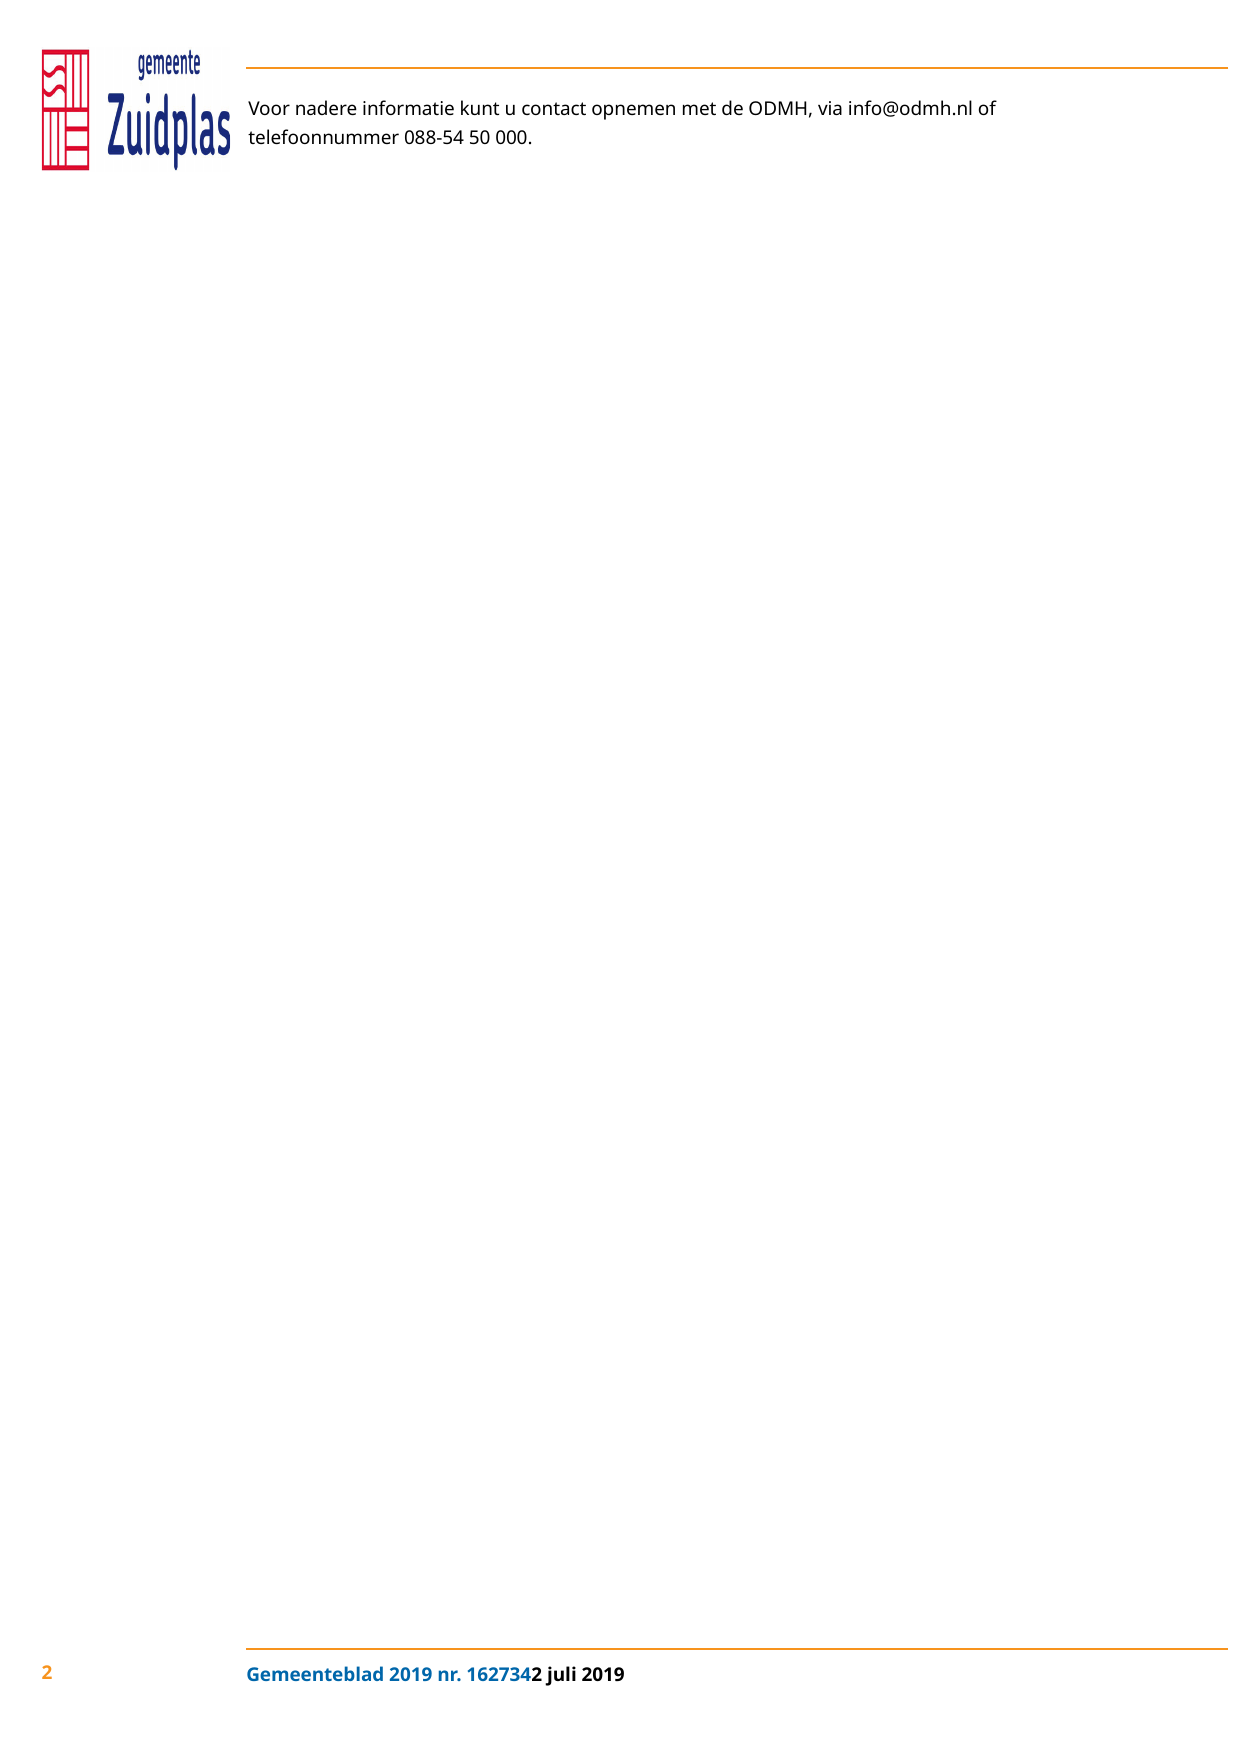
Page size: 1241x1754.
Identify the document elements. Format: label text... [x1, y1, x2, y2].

text Voor nadere informatie kunt u contact opnemen met de ODMH, via info@odmh.nl of telefoonnummer 088-54 50 000. [248, 95, 1152, 150]
picture [41, 47, 231, 172]
